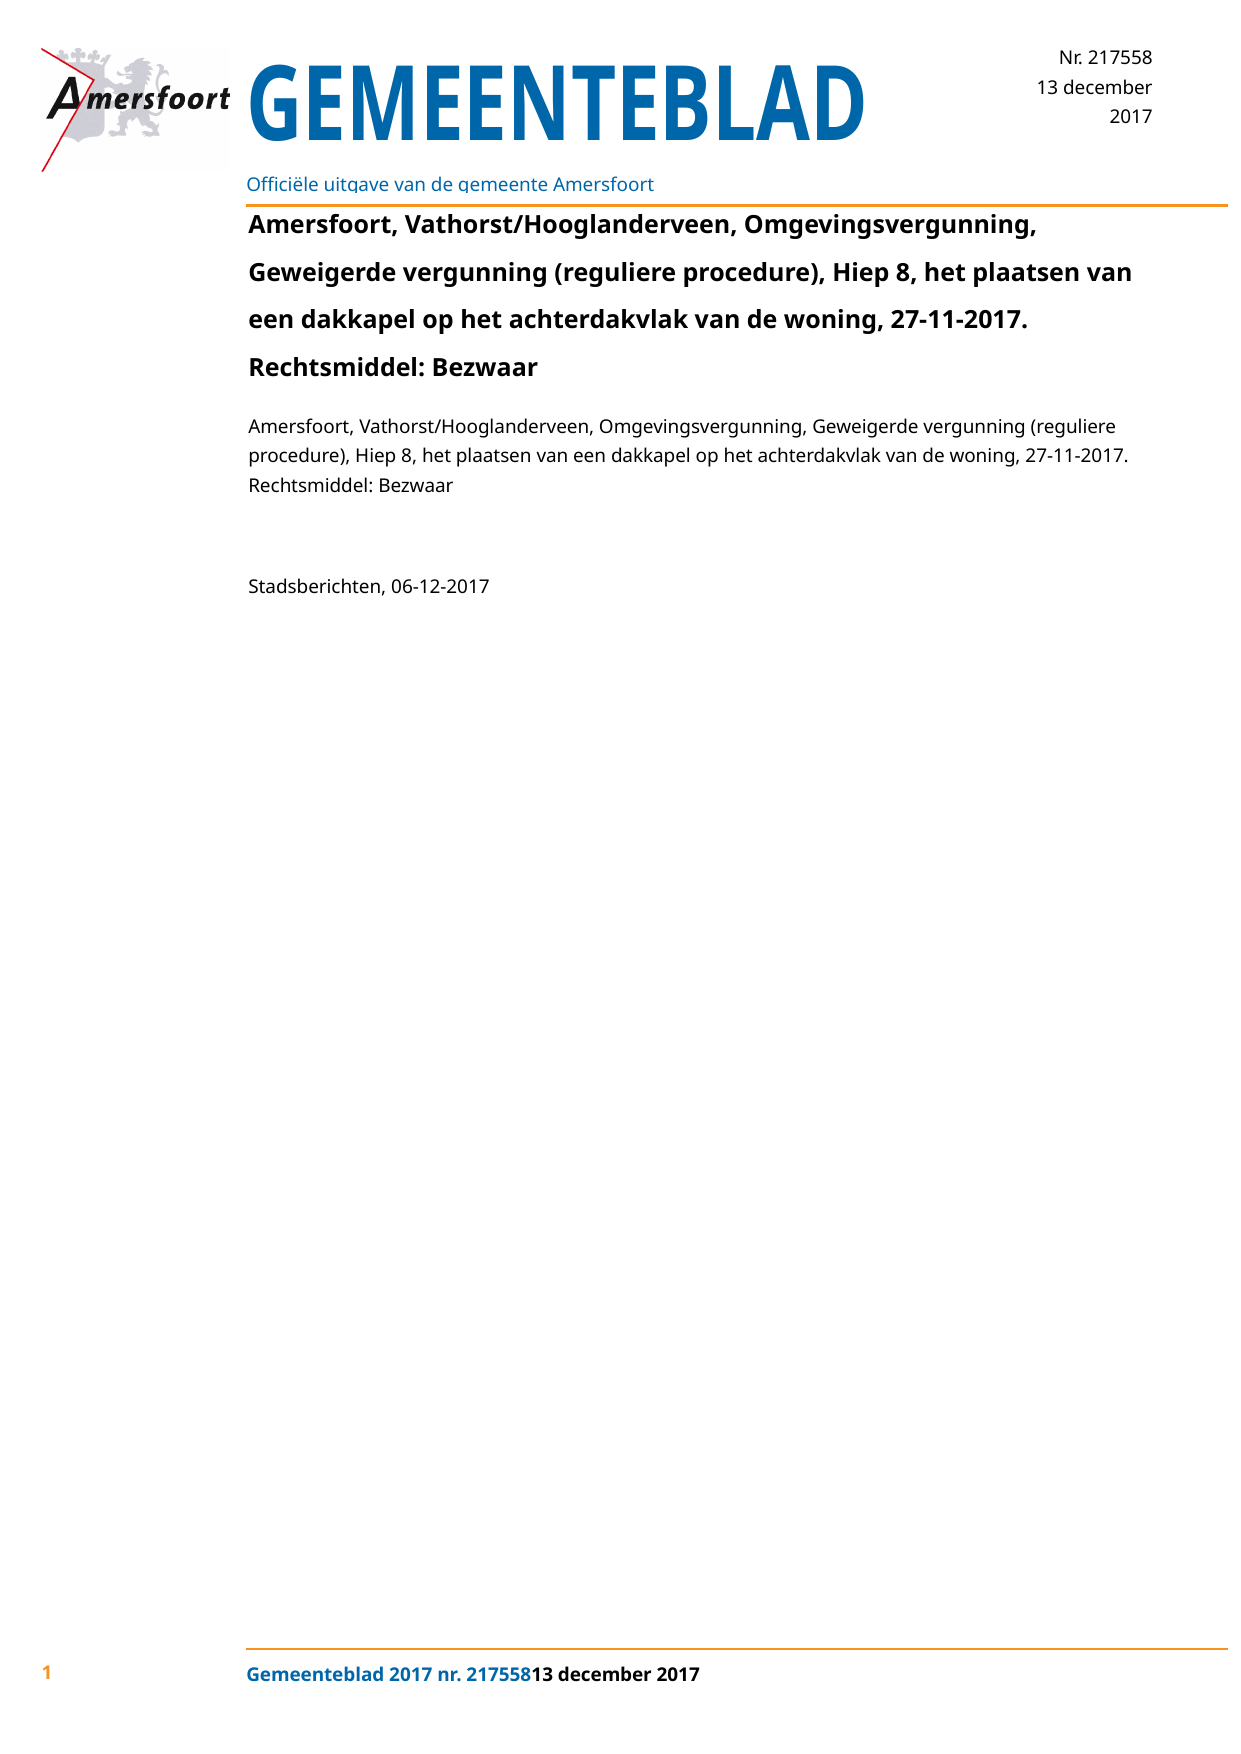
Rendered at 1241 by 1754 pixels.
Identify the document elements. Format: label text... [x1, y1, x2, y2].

text Amersfoort, Vathorst/Hooglanderveen, Omgevingsvergunning, Geweigerde vergunning (reguliere procedure), Hiep 8, het plaatsen van een dakkapel op het achterdakvlak van de woning, 27-11-2017. Rechtsmiddel: Bezwaar [248, 207, 1152, 384]
text Stadsberichten, 06-12-2017 [248, 573, 1152, 599]
text Amersfoort, Vathorst/Hooglanderveen, Omgevingsvergunning, Geweigerde vergunning (reguliere procedure), Hiep 8, het plaatsen van een dakkapel op het achterdakvlak van de woning, 27-11-2017. Rechtsmiddel: Bezwaar [248, 413, 1152, 498]
picture [41, 47, 231, 172]
